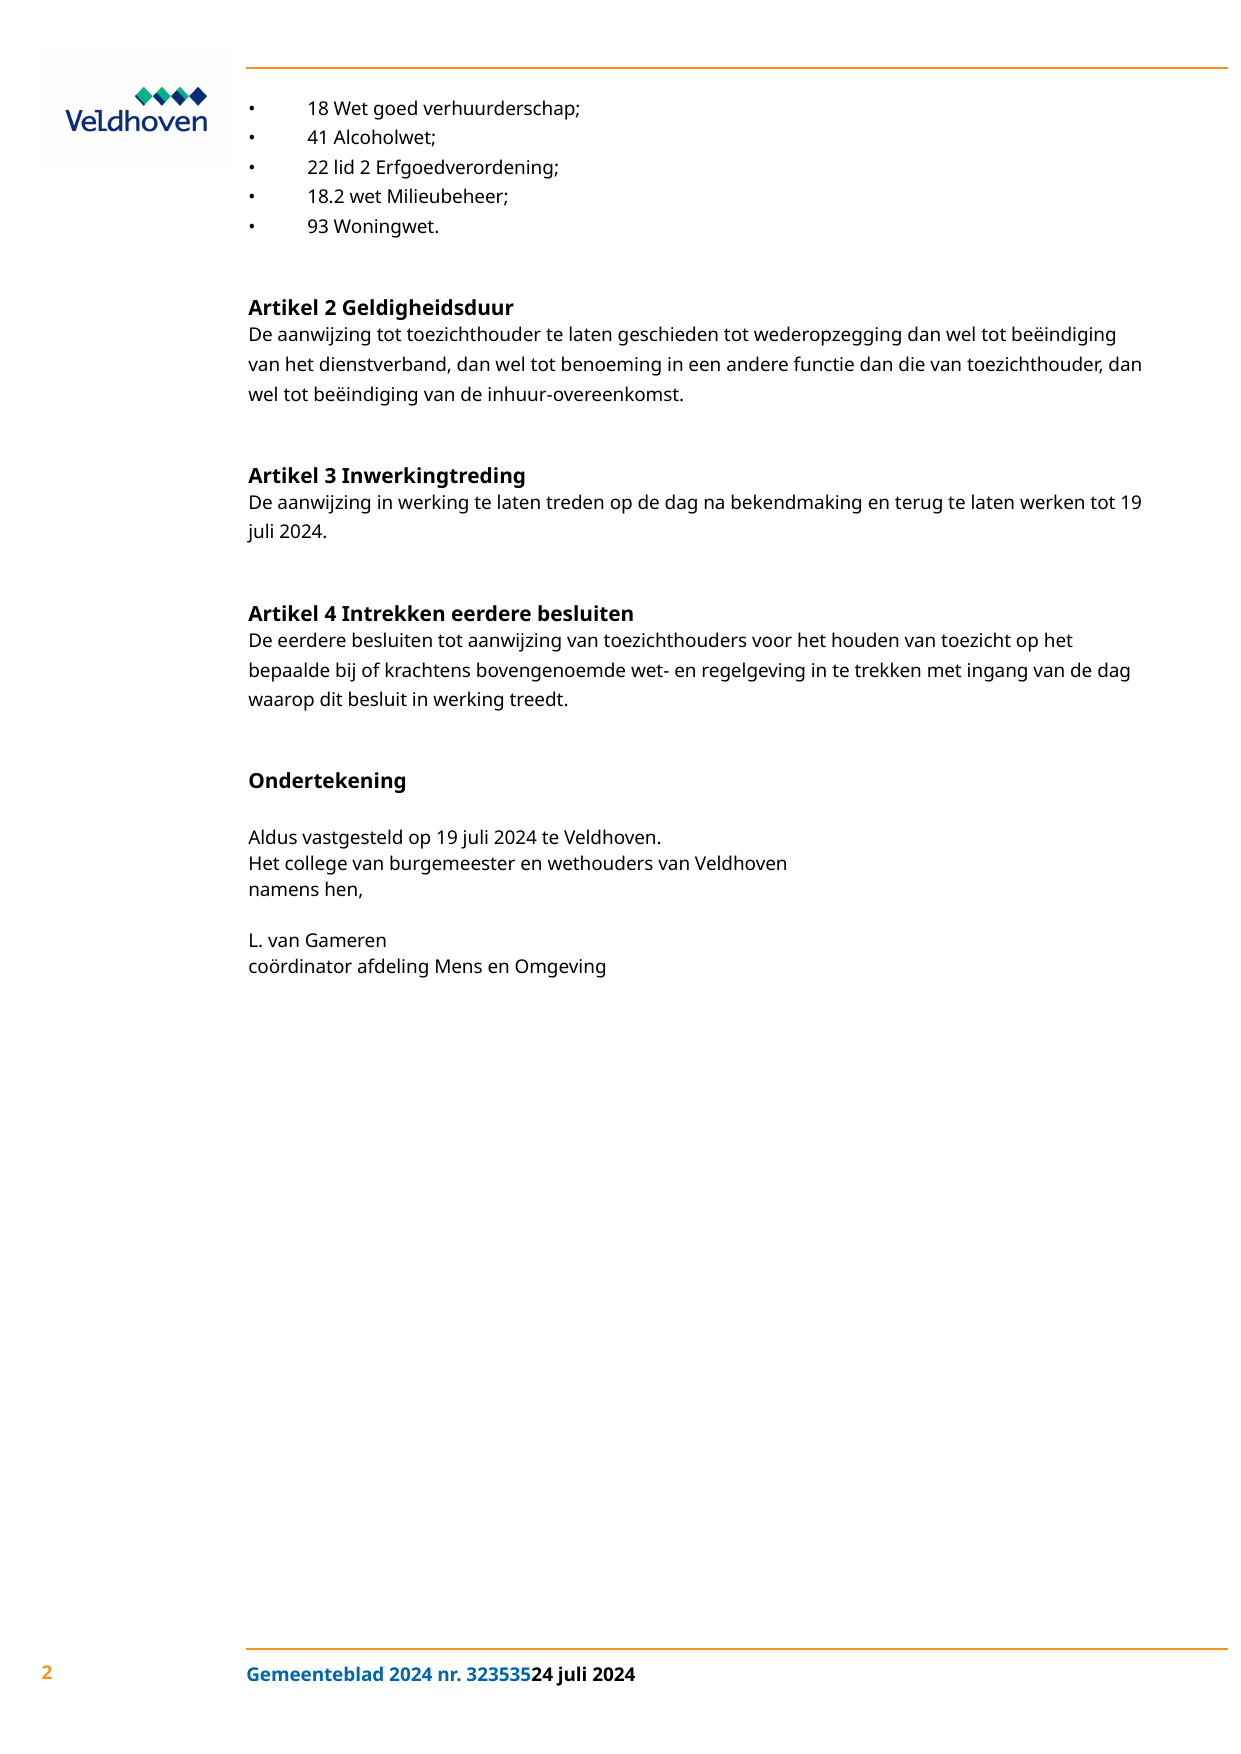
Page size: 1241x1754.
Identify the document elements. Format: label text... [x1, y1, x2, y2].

text L. van Gameren [248, 927, 1152, 953]
text Het college van burgemeester en wethouders van Veldhoven [248, 850, 1152, 876]
text namens hen, [248, 876, 1152, 902]
text Aldus vastgesteld op 19 juli 2024 te Veldhoven. [248, 824, 1152, 850]
text Artikel 3 Inwerkingtreding [248, 461, 1152, 489]
text Artikel 4 Intrekken eerdere besluiten [248, 599, 1152, 627]
list 18 Wet goed verhuurderschap; [248, 95, 1152, 121]
list 22 lid 2 Erfgoedverordening; [248, 154, 1152, 180]
text Ondertekening [248, 766, 1152, 795]
text De eerdere besluiten tot aanwijzing van toezichthouders voor het houden van toezicht op het bepaalde bij of krachtens bovengenoemde wet- en regelgeving in te trekken met ingang van de dag waarop dit besluit in werking treedt. [248, 627, 1152, 712]
text De aanwijzing in werking te laten treden op de dag na bekendmaking en terug te laten werken tot 19 juli 2024. [248, 489, 1152, 544]
text De aanwijzing tot toezichthouder te laten geschieden tot wederopzegging dan wel tot beëindiging van het dienstverband, dan wel tot benoeming in een andere functie dan die van toezichthouder, dan wel tot beëindiging van de inhuur-overeenkomst. [248, 322, 1152, 406]
picture [41, 47, 231, 172]
list 41 Alcoholwet; [248, 124, 1152, 150]
list 93 Woningwet. [248, 213, 1152, 239]
text Artikel 2 Geldigheidsduur [248, 293, 1152, 322]
list 18.2 wet Milieubeheer; [248, 183, 1152, 209]
text coördinator afdeling Mens en Omgeving [248, 953, 1152, 979]
